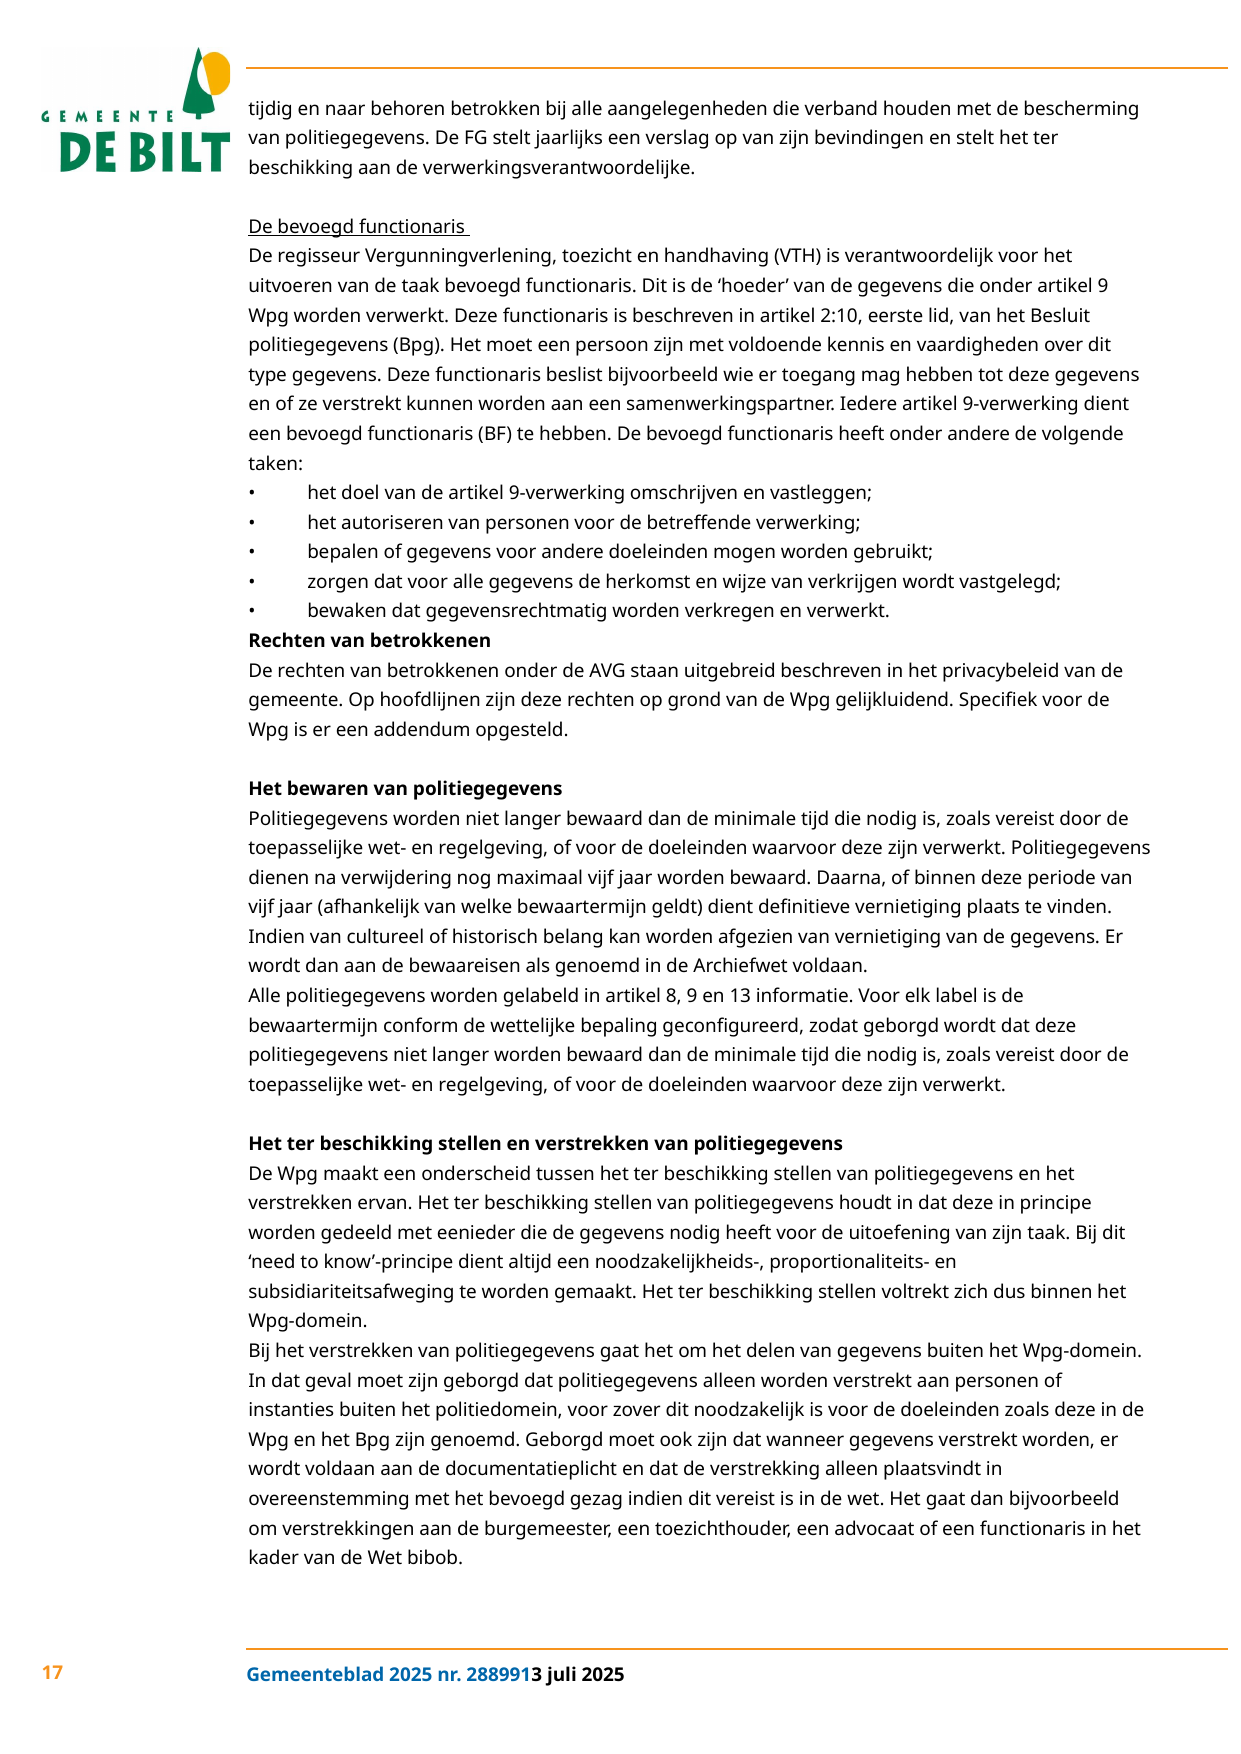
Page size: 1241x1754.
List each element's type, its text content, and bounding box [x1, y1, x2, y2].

text Alle politiegegevens worden gelabeld in artikel 8, 9 en 13 informatie. Voor elk label is de bewaartermijn conform de wettelijke bepaling geconfigureerd, zodat geborgd wordt dat deze politiegegevens niet langer worden bewaard dan de minimale tijd die nodig is, zoals vereist door de toepasselijke wet- en regelgeving, of voor de doeleinden waarvoor deze zijn verwerkt. [248, 982, 1152, 1097]
list het autoriseren van personen voor de betreffende verwerking; [248, 509, 1152, 535]
text Bij het verstrekken van politiegegevens gaat het om het delen van gegevens buiten het Wpg-domein. In dat geval moet zijn geborgd dat politiegegevens alleen worden verstrekt aan personen of instanties buiten het politiedomein, voor zover dit noodzakelijk is voor de doeleinden zoals deze in de Wpg en het Bpg zijn genoemd. Geborgd moet ook zijn dat wanneer gegevens verstrekt worden, er wordt voldaan aan de documentatieplicht en dat de verstrekking alleen plaatsvindt in overeenstemming met het bevoegd gezag indien dit vereist is in de wet. Het gaat dan bijvoorbeeld om verstrekkingen aan de burgemeester, een toezichthouder, een advocaat of een functionaris in het kader van de Wet bibob. [248, 1337, 1152, 1570]
text De bevoegd functionaris [248, 213, 1152, 239]
list bepalen of gegevens voor andere doeleinden mogen worden gebruikt; [248, 538, 1152, 564]
text De regisseur Vergunningverlening, toezicht en handhaving (VTH) is verantwoordelijk voor het uitvoeren van de taak bevoegd functionaris. Dit is de ‘hoeder’ van de gegevens die onder artikel 9 Wpg worden verwerkt. Deze functionaris is beschreven in artikel 2:10, eerste lid, van het Besluit politiegegevens (Bpg). Het moet een persoon zijn met voldoende kennis en vaardigheden over dit type gegevens. Deze functionaris beslist bijvoorbeeld wie er toegang mag hebben tot deze gegevens en of ze verstrekt kunnen worden aan een samenwerkingspartner. Iedere artikel 9-verwerking dient een bevoegd functionaris (BF) te hebben. De bevoegd functionaris heeft onder andere de volgende taken: [248, 243, 1152, 476]
text Rechten van betrokkenen [248, 627, 1152, 653]
text Politiegegevens worden niet langer bewaard dan de minimale tijd die nodig is, zoals vereist door de toepasselijke wet- en regelgeving, of voor de doeleinden waarvoor deze zijn verwerkt. Politiegegevens dienen na verwijdering nog maximaal vijf jaar worden bewaard. Daarna, of binnen deze periode van vijf jaar (afhankelijk van welke bewaartermijn geldt) dient definitieve vernietiging plaats te vinden. Indien van cultureel of historisch belang kan worden afgezien van vernietiging van de gegevens. Er wordt dan aan de bewaareisen als genoemd in de Archiefwet voldaan. [248, 805, 1152, 978]
text Het ter beschikking stellen en verstrekken van politiegegevens [248, 1130, 1152, 1156]
list zorgen dat voor alle gegevens de herkomst en wijze van verkrijgen wordt vastgelegd; [248, 568, 1152, 594]
text De rechten van betrokkenen onder de AVG staan uitgebreid beschreven in het privacybeleid van de gemeente. Op hoofdlijnen zijn deze rechten op grond van de Wpg gelijkluidend. Specifiek voor de Wpg is er een addendum opgesteld. [248, 657, 1152, 742]
text Het bewaren van politiegegevens [248, 775, 1152, 801]
text De Wpg maakt een onderscheid tussen het ter beschikking stellen van politiegegevens en het verstrekken ervan. Het ter beschikking stellen van politiegegevens houdt in dat deze in principe worden gedeeld met eenieder die de gegevens nodig heeft voor de uitoefening van zijn taak. Bij dit ‘need to know’-principe dient altijd een noodzakelijkheids-, proportionaliteits- en subsidiariteitsafweging te worden gemaakt. Het ter beschikking stellen voltrekt zich dus binnen het Wpg-domein. [248, 1160, 1152, 1333]
text tijdig en naar behoren betrokken bij alle aangelegenheden die verband houden met de bescherming van politiegegevens. De FG stelt jaarlijks een verslag op van zijn bevindingen en stelt het ter beschikking aan de verwerkingsverantwoordelijke. [248, 95, 1152, 180]
picture [41, 47, 231, 172]
list bewaken dat gegevensrechtmatig worden verkregen en verwerkt. [248, 598, 1152, 623]
list het doel van de artikel 9-verwerking omschrijven en vastleggen; [248, 479, 1152, 505]
